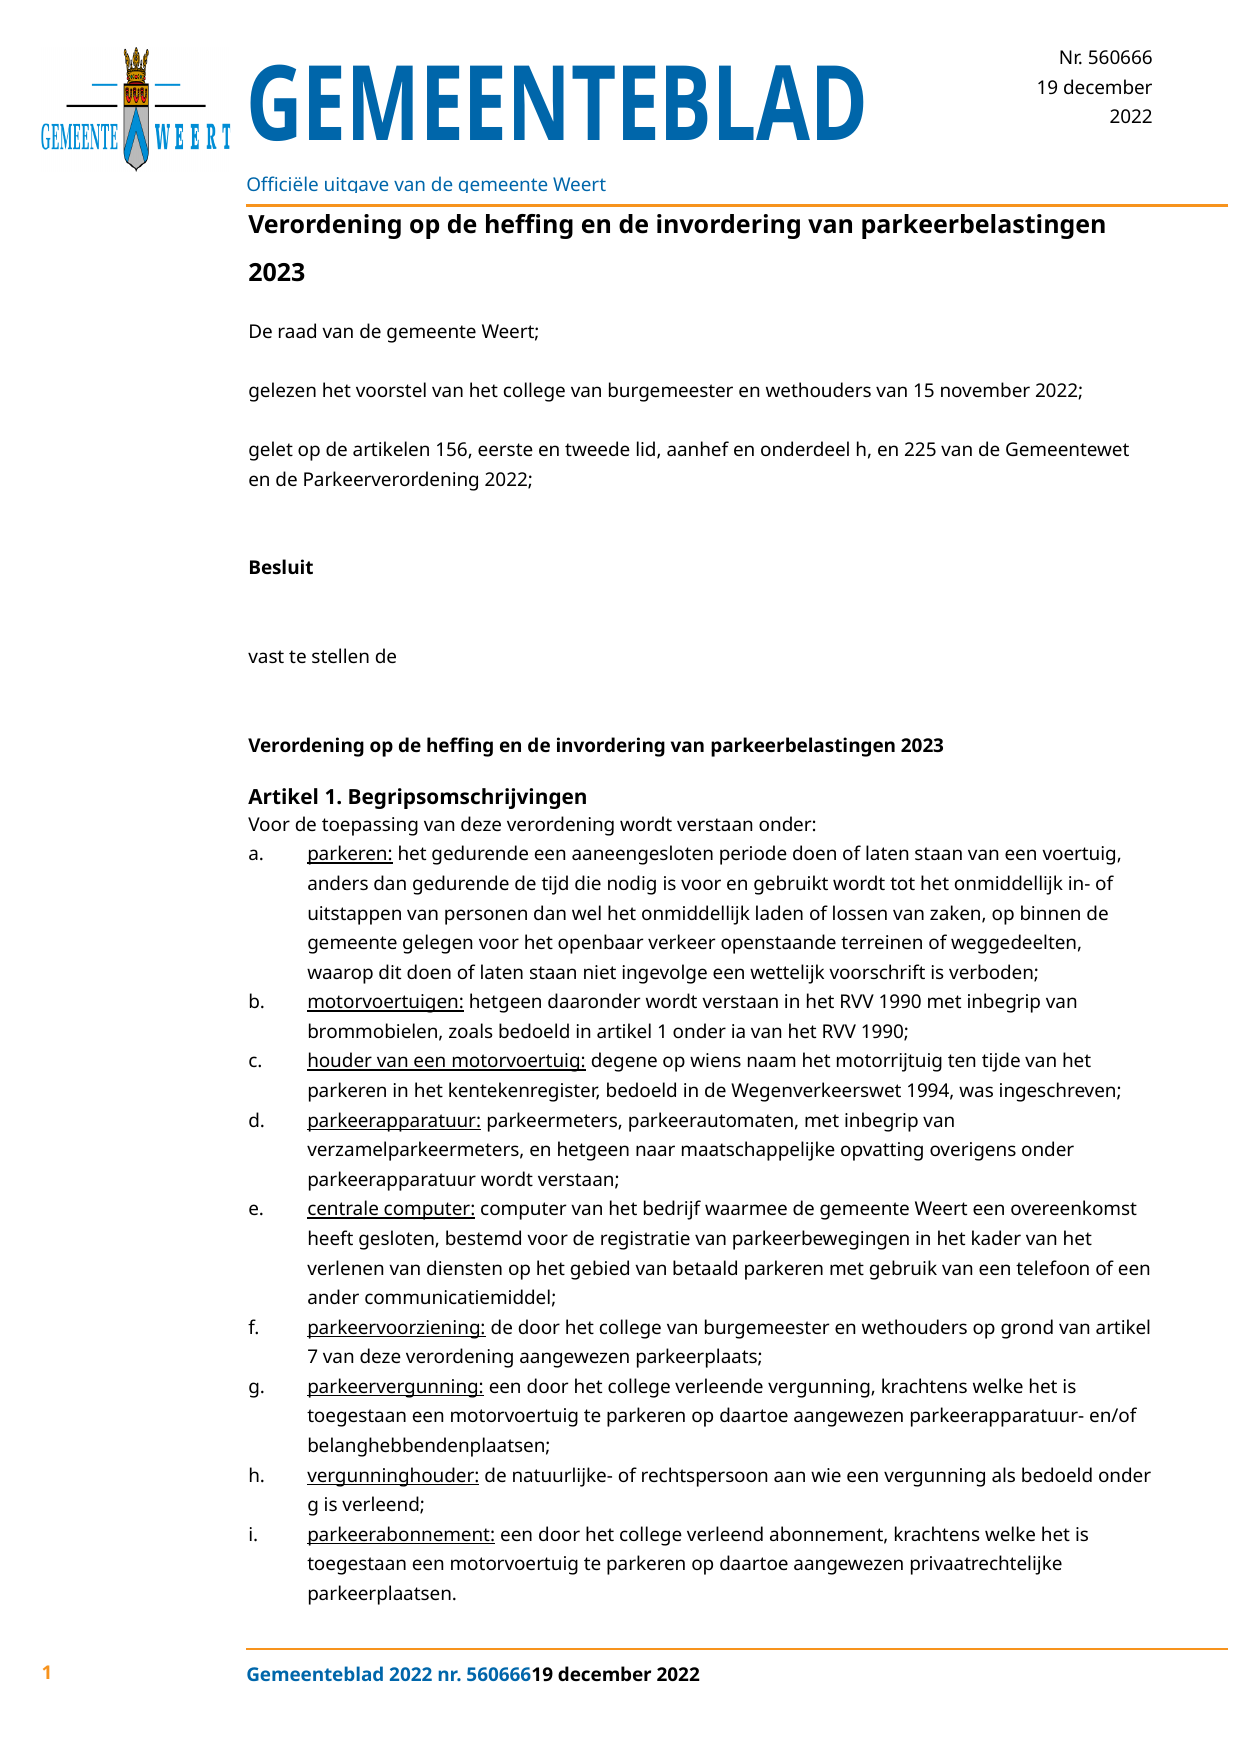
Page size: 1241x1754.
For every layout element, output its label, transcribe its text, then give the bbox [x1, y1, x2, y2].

list parkeren: het gedurende een aaneengesloten periode doen of laten staan van een voertuig, anders dan gedurende de tijd die nodig is voor en gebruikt wordt tot het onmiddellijk in- of uitstappen van personen dan wel het onmiddellijk laden of lossen van zaken, op binnen de gemeente gelegen voor het openbaar verkeer openstaande terreinen of weggedeelten, waarop dit doen of laten staan niet ingevolge een wettelijk voorschrift is verboden; [248, 841, 1152, 984]
text Verordening op de heffing en de invordering van parkeerbelastingen 2023 [248, 207, 1152, 288]
text Verordening op de heffing en de invordering van parkeerbelastingen 2023 [248, 732, 1152, 758]
list vergunninghouder: de natuurlijke- of rechtspersoon aan wie een vergunning als bedoeld onder g is verleend; [248, 1462, 1152, 1517]
text gelezen het voorstel van het college van burgemeester en wethouders van 15 november 2022; [248, 377, 1152, 403]
text vast te stellen de [248, 643, 1152, 669]
list parkeerapparatuur: parkeermeters, parkeerautomaten, met inbegrip van verzamelparkeermeters, en hetgeen naar maatschappelijke opvatting overigens onder parkeerapparatuur wordt verstaan; [248, 1107, 1152, 1192]
list centrale computer: computer van het bedrijf waarmee de gemeente Weert een overeenkomst heeft gesloten, bestemd voor de registratie van parkeerbewegingen in het kader van het verlenen van diensten op het gebied van betaald parkeren met gebruik van een telefoon of een ander communicatiemiddel; [248, 1196, 1152, 1310]
list parkeerabonnement: een door het college verleend abonnement, krachtens welke het is toegestaan een motorvoertuig te parkeren op daartoe aangewezen privaatrechtelijke parkeerplaatsen. [248, 1521, 1152, 1606]
text Artikel 1. Begripsomschrijvingen [248, 782, 1152, 811]
text De raad van de gemeente Weert; [248, 318, 1152, 344]
text Voor de toepassing van deze verordening wordt verstaan onder: [248, 811, 1152, 837]
list parkeervoorziening: de door het college van burgemeester en wethouders op grond van artikel 7 van deze verordening aangewezen parkeerplaats; [248, 1314, 1152, 1369]
list parkeervergunning: een door het college verleende vergunning, krachtens welke het is toegestaan een motorvoertuig te parkeren op daartoe aangewezen parkeerapparatuur- en/of belanghebbendenplaatsen; [248, 1373, 1152, 1458]
text Besluit [248, 554, 1152, 580]
picture [41, 47, 231, 172]
list motorvoertuigen: hetgeen daaronder wordt verstaan in het RVV 1990 met inbegrip van brommobielen, zoals bedoeld in artikel 1 onder ia van het RVV 1990; [248, 988, 1152, 1044]
list houder van een motorvoertuig: degene op wiens naam het motorrijtuig ten tijde van het parkeren in het kentekenregister, bedoeld in de Wegenverkeerswet 1994, was ingeschreven; [248, 1048, 1152, 1103]
text gelet op de artikelen 156, eerste en tweede lid, aanhef en onderdeel h, en 225 van de Gemeentewet en de Parkeerverordening 2022; [248, 436, 1152, 492]
